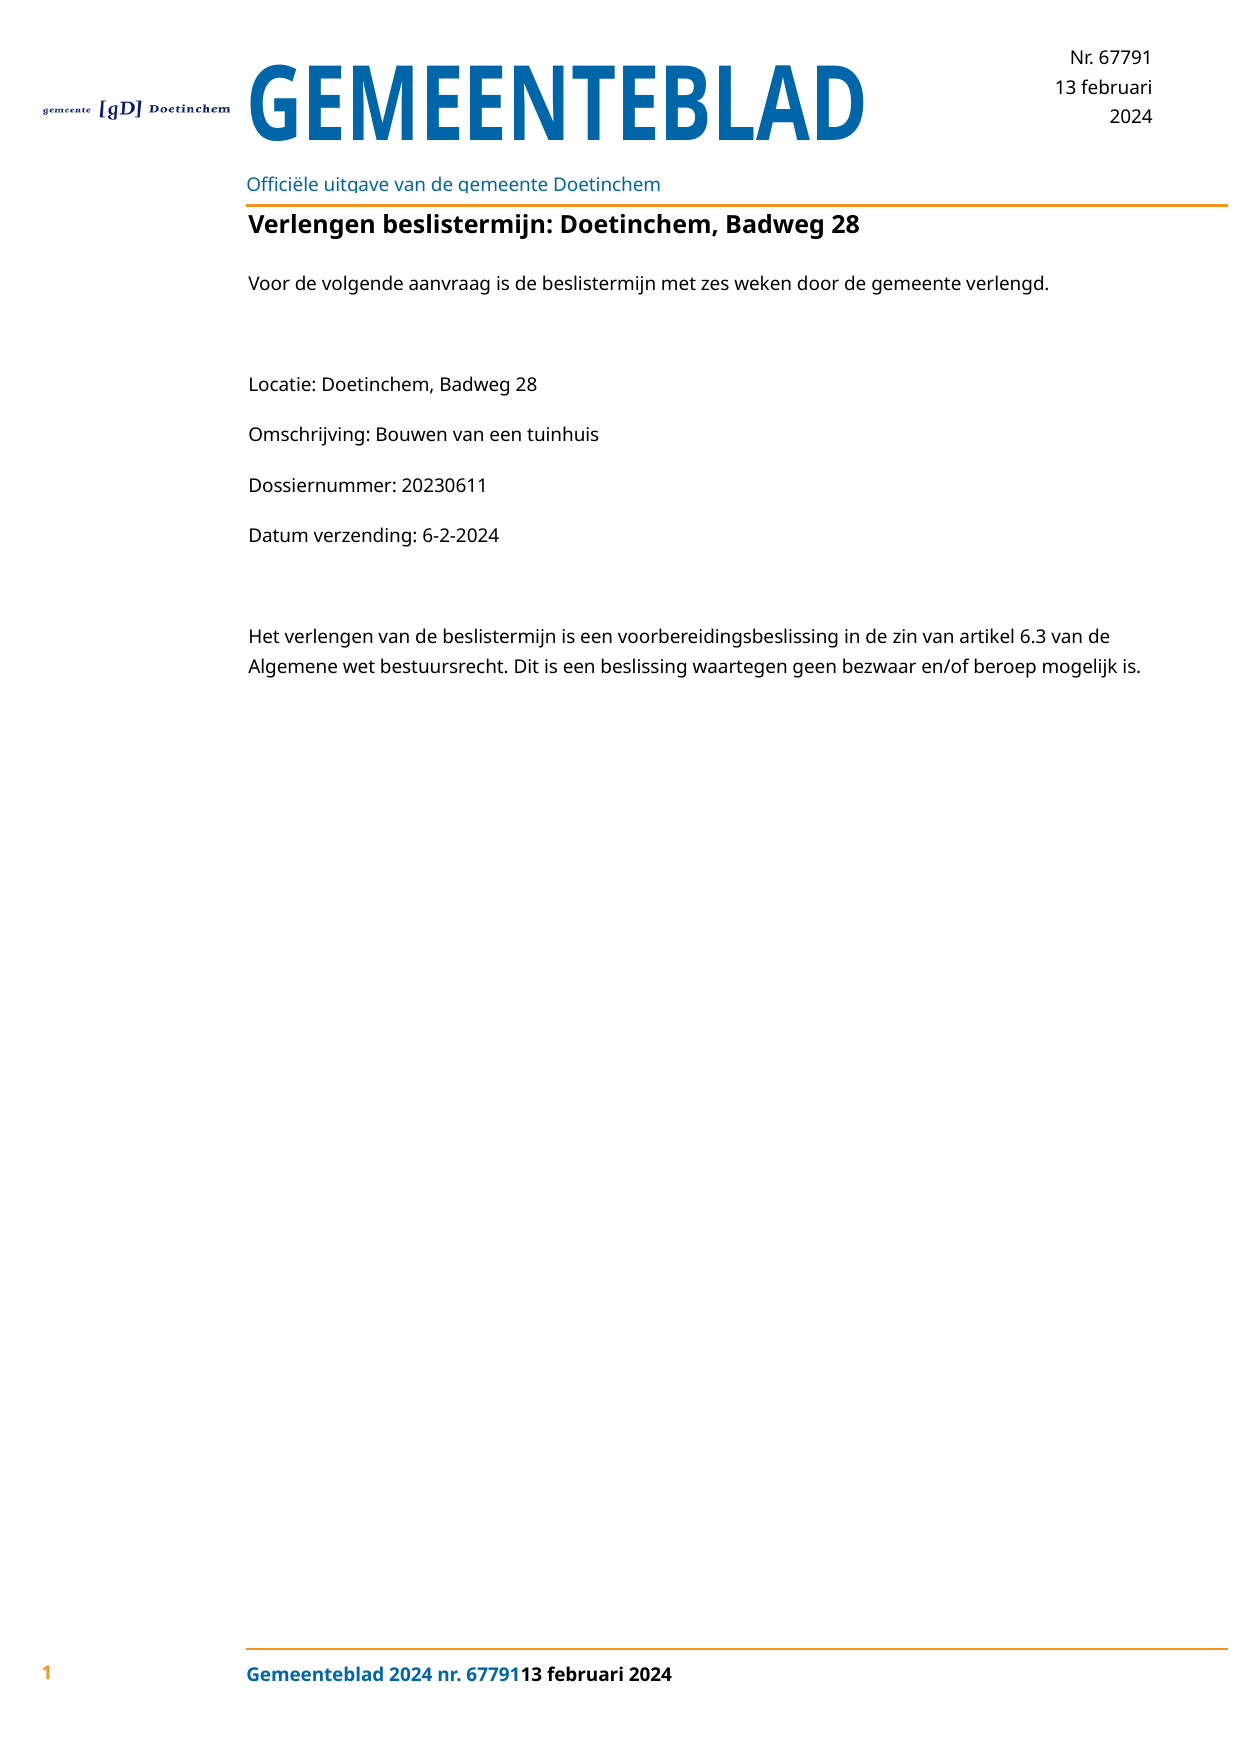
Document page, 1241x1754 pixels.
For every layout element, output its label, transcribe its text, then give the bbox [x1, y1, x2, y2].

text Datum verzending: 6-2-2024 [248, 522, 1152, 548]
text Omschrijving: Bouwen van een tuinhuis [248, 422, 1152, 447]
text Dossiernummer: 20230611 [248, 472, 1152, 498]
picture [41, 47, 231, 172]
text Verlengen beslistermijn: Doetinchem, Badweg 28 [248, 207, 1152, 241]
text Voor de volgende aanvraag is de beslistermijn met zes weken door de gemeente verlengd. [248, 270, 1152, 296]
text Locatie: Doetinchem, Badweg 28 [248, 371, 1152, 397]
text Het verlengen van de beslistermijn is een voorbereidingsbeslissing in de zin van artikel 6.3 van de Algemene wet bestuursrecht. Dit is een beslissing waartegen geen bezwaar en/of beroep mogelijk is. [248, 623, 1152, 678]
